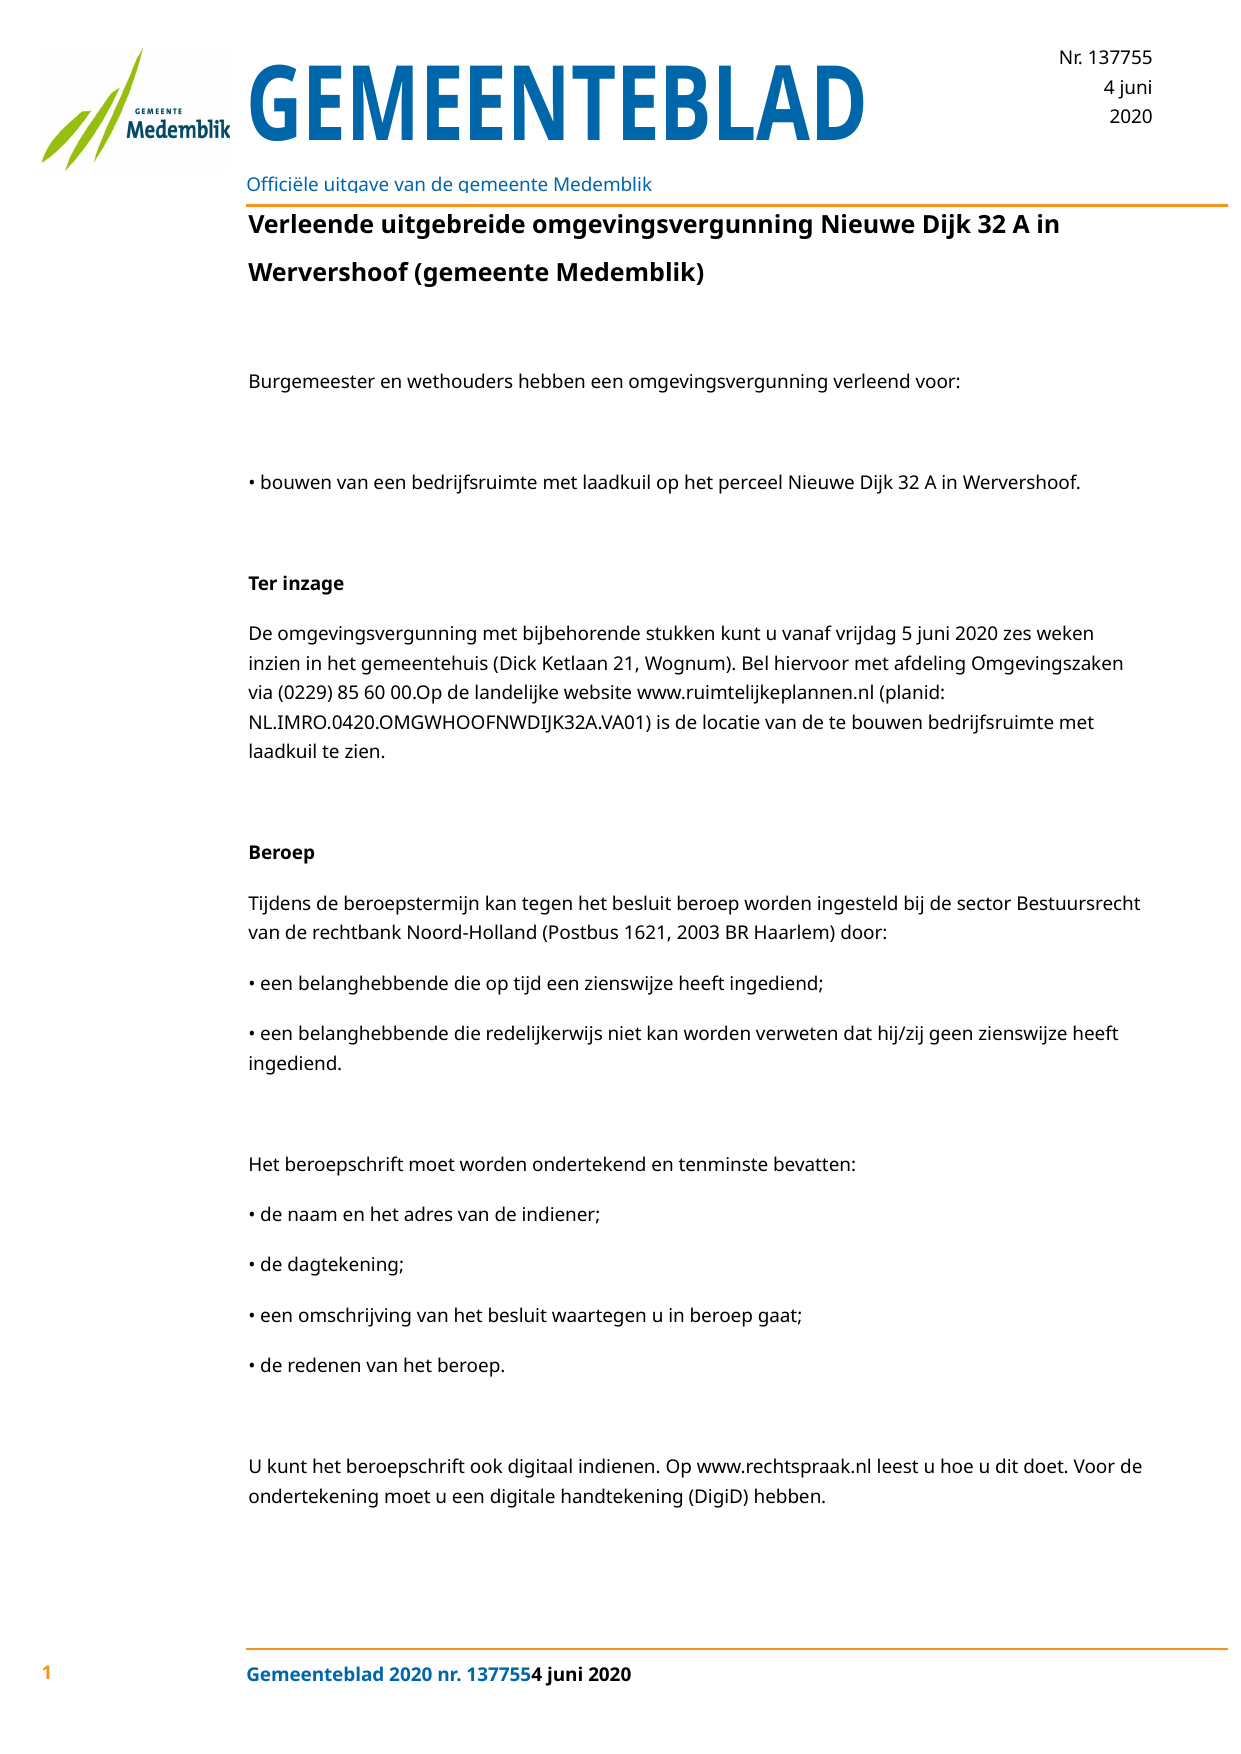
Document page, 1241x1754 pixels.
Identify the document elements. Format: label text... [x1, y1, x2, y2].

text • bouwen van een bedrijfsruimte met laadkuil op het perceel Nieuwe Dijk 32 A in Wervershoof. [248, 469, 1152, 495]
text Beroep [248, 839, 1152, 865]
text U kunt het beroepschrift ook digitaal indienen. Op www.rechtspraak.nl leest u hoe u dit doet. Voor de ondertekening moet u een digitale handtekening (DigiD) hebben. [248, 1453, 1152, 1509]
text Verleende uitgebreide omgevingsvergunning Nieuwe Dijk 32 A in Wervershoof (gemeente Medemblik) [248, 207, 1152, 288]
text • de naam en het adres van de indiener; [248, 1201, 1152, 1227]
text De omgevingsvergunning met bijbehorende stukken kunt u vanaf vrijdag 5 juni 2020 zes weken inzien in het gemeentehuis (Dick Ketlaan 21, Wognum). Bel hiervoor met afdeling Omgevingszaken via (0229) 85 60 00.Op de landelijke website www.ruimtelijkeplannen.nl (planid: NL.IMRO.0420.OMGWHOOFNWDIJK32A.VA01) is de locatie van de te bouwen bedrijfsruimte met laadkuil te zien. [248, 620, 1152, 764]
picture [41, 47, 231, 172]
text • de dagtekening; [248, 1252, 1152, 1277]
text Tijdens de beroepstermijn kan tegen het besluit beroep worden ingesteld bij de sector Bestuursrecht van de rechtbank Noord-Holland (Postbus 1621, 2003 BR Haarlem) door: [248, 890, 1152, 945]
text • een belanghebbende die op tijd een zienswijze heeft ingediend; [248, 970, 1152, 996]
text • een omschrijving van het besluit waartegen u in beroep gaat; [248, 1302, 1152, 1328]
text Het beroepschrift moet worden ondertekend en tenminste bevatten: [248, 1151, 1152, 1177]
text • een belanghebbende die redelijkerwijs niet kan worden verweten dat hij/zij geen zienswijze heeft ingediend. [248, 1020, 1152, 1076]
text Ter inzage [248, 570, 1152, 596]
text Burgemeester en wethouders hebben een omgevingsvergunning verleend voor: [248, 368, 1152, 394]
text • de redenen van het beroep. [248, 1352, 1152, 1378]
